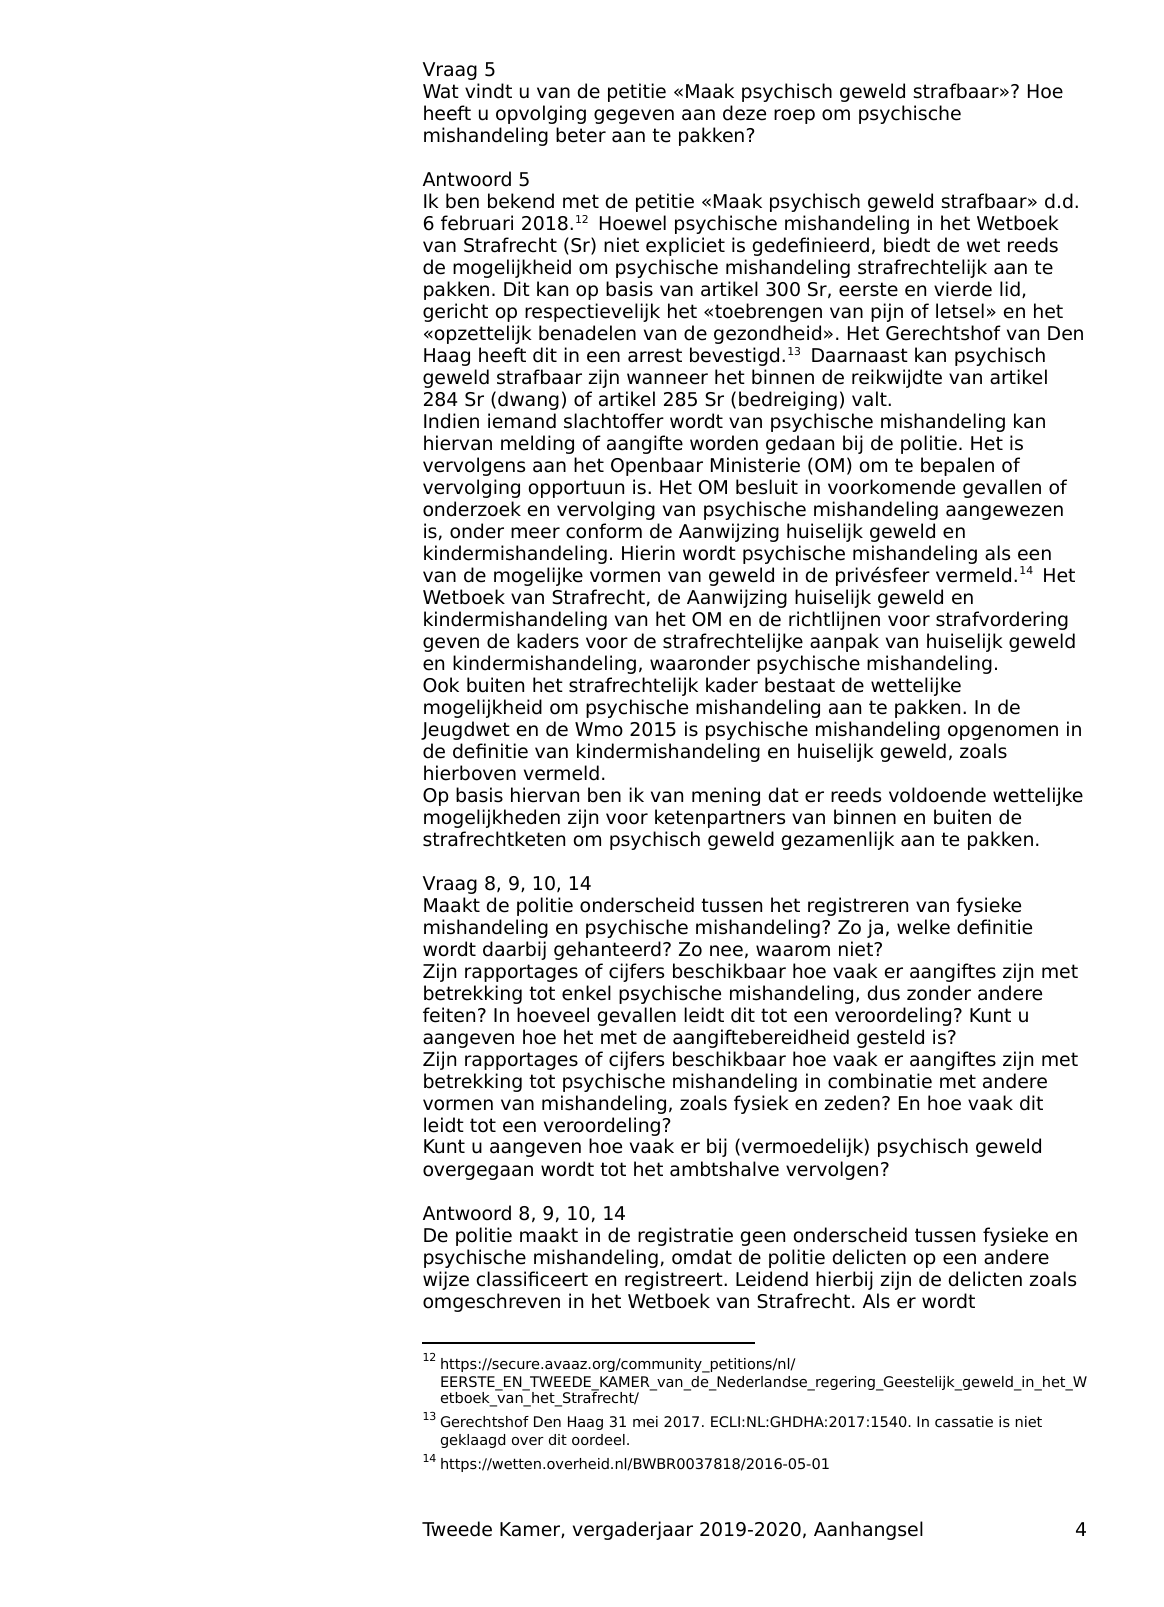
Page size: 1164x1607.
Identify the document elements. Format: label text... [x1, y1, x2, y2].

text Indien iemand slachtoffer wordt van psychische mishandeling kan hiervan melding of aangifte worden gedaan bij de politie. Het is vervolgens aan het Openbaar Ministerie (OM) om te bepalen of vervolging opportuun is. Het OM besluit in voorkomende gevallen of onderzoek en vervolging van psychische mishandeling aangewezen is, onder meer conform de Aanwijzing huiselijk geweld en kindermishandeling. Hierin wordt psychische mishandeling als een van de mogelijke vormen van geweld in de privésfeer vermeld. Het Wetboek van Strafrecht, de Aanwijzing huiselijk geweld en kindermishandeling van het OM en de richtlijnen voor strafvordering geven de kaders voor de strafrechtelijke aanpak van huiselijk geweld en kindermishandeling, waaronder psychische mishandeling. [422, 411, 1087, 675]
text Ook buiten het strafrechtelijk kader bestaat de wettelijke mogelijkheid om psychische mishandeling aan te pakken. In de Jeugdwet en de Wmo 2015 is psychische mishandeling opgenomen in de definitie van kindermishandeling en huiselijk geweld, zoals hierboven vermeld. [422, 675, 1087, 784]
text Wat vindt u van de petitie «Maak psychisch geweld strafbaar»? Hoe heeft u opvolging gegeven aan deze roep om psychische mishandeling beter aan te pakken? [422, 81, 1087, 147]
text Maakt de politie onderscheid tussen het registreren van fysieke mishandeling en psychische mishandeling? Zo ja, welke definitie wordt daarbij gehanteerd? Zo nee, waarom niet? [422, 895, 1087, 961]
text Gerechtshof Den Haag 31 mei 2017. ECLI:NL:GHDHA:2017:1540. In cassatie is niet geklaagd over dit oordeel. [422, 1410, 1087, 1449]
text https://wetten.overheid.nl/BWBR0037818/2016-05-01 [422, 1452, 1087, 1474]
text Op basis hiervan ben ik van mening dat er reeds voldoende wettelijke mogelijkheden zijn voor ketenpartners van binnen en buiten de strafrechtketen om psychisch geweld gezamenlijk aan te pakken. [422, 784, 1087, 851]
text Ik ben bekend met de petitie «Maak psychisch geweld strafbaar» d.d. 6 februari 2018. Hoewel psychische mishandeling in het Wetboek van Strafrecht (Sr) niet expliciet is gedefinieerd, biedt de wet reeds de mogelijkheid om psychische mishandeling strafrechtelijk aan te pakken. Dit kan op basis van artikel 300 Sr, eerste en vierde lid, gericht op respectievelijk het «toebrengen van pijn of letsel» en het «opzettelijk benadelen van de gezondheid». Het Gerechtshof van Den Haag heeft dit in een arrest bevestigd. Daarnaast kan psychisch geweld strafbaar zijn wanneer het binnen de reikwijdte van artikel 284 Sr (dwang) of artikel 285 Sr (bedreiging) valt. [422, 191, 1087, 411]
text Zijn rapportages of cijfers beschikbaar hoe vaak er aangiftes zijn met betrekking tot enkel psychische mishandeling, dus zonder andere feiten? In hoeveel gevallen leidt dit tot een veroordeling? Kunt u aangeven hoe het met de aangiftebereidheid gesteld is? [422, 961, 1087, 1048]
text Antwoord 8, 9, 10, 14 [422, 1203, 1087, 1224]
text De politie maakt in de registratie geen onderscheid tussen fysieke en psychische mishandeling, omdat de politie delicten op een andere wijze classificeert en registreert. Leidend hierbij zijn de delicten zoals omgeschreven in het Wetboek van Strafrecht. Als er wordt [422, 1224, 1087, 1312]
text Kunt u aangeven hoe vaak er bij (vermoedelijk) psychisch geweld overgegaan wordt tot het ambtshalve vervolgen? [422, 1136, 1087, 1180]
text https://secure.avaaz.org/community_petitions/nl/EERSTE_EN_TWEEDE_KAMER_van_de_Nederlandse_regering_Geestelijk_geweld_in_het_Wetboek_van_het_Strafrecht/ [422, 1352, 1087, 1407]
text Antwoord 5 [422, 169, 1087, 191]
text Vraag 8, 9, 10, 14 [422, 873, 1087, 895]
text Zijn rapportages of cijfers beschikbaar hoe vaak er aangiftes zijn met betrekking tot psychische mishandeling in combinatie met andere vormen van mishandeling, zoals fysiek en zeden? En hoe vaak dit leidt tot een veroordeling? [422, 1048, 1087, 1136]
text Vraag 5 [422, 59, 1087, 81]
